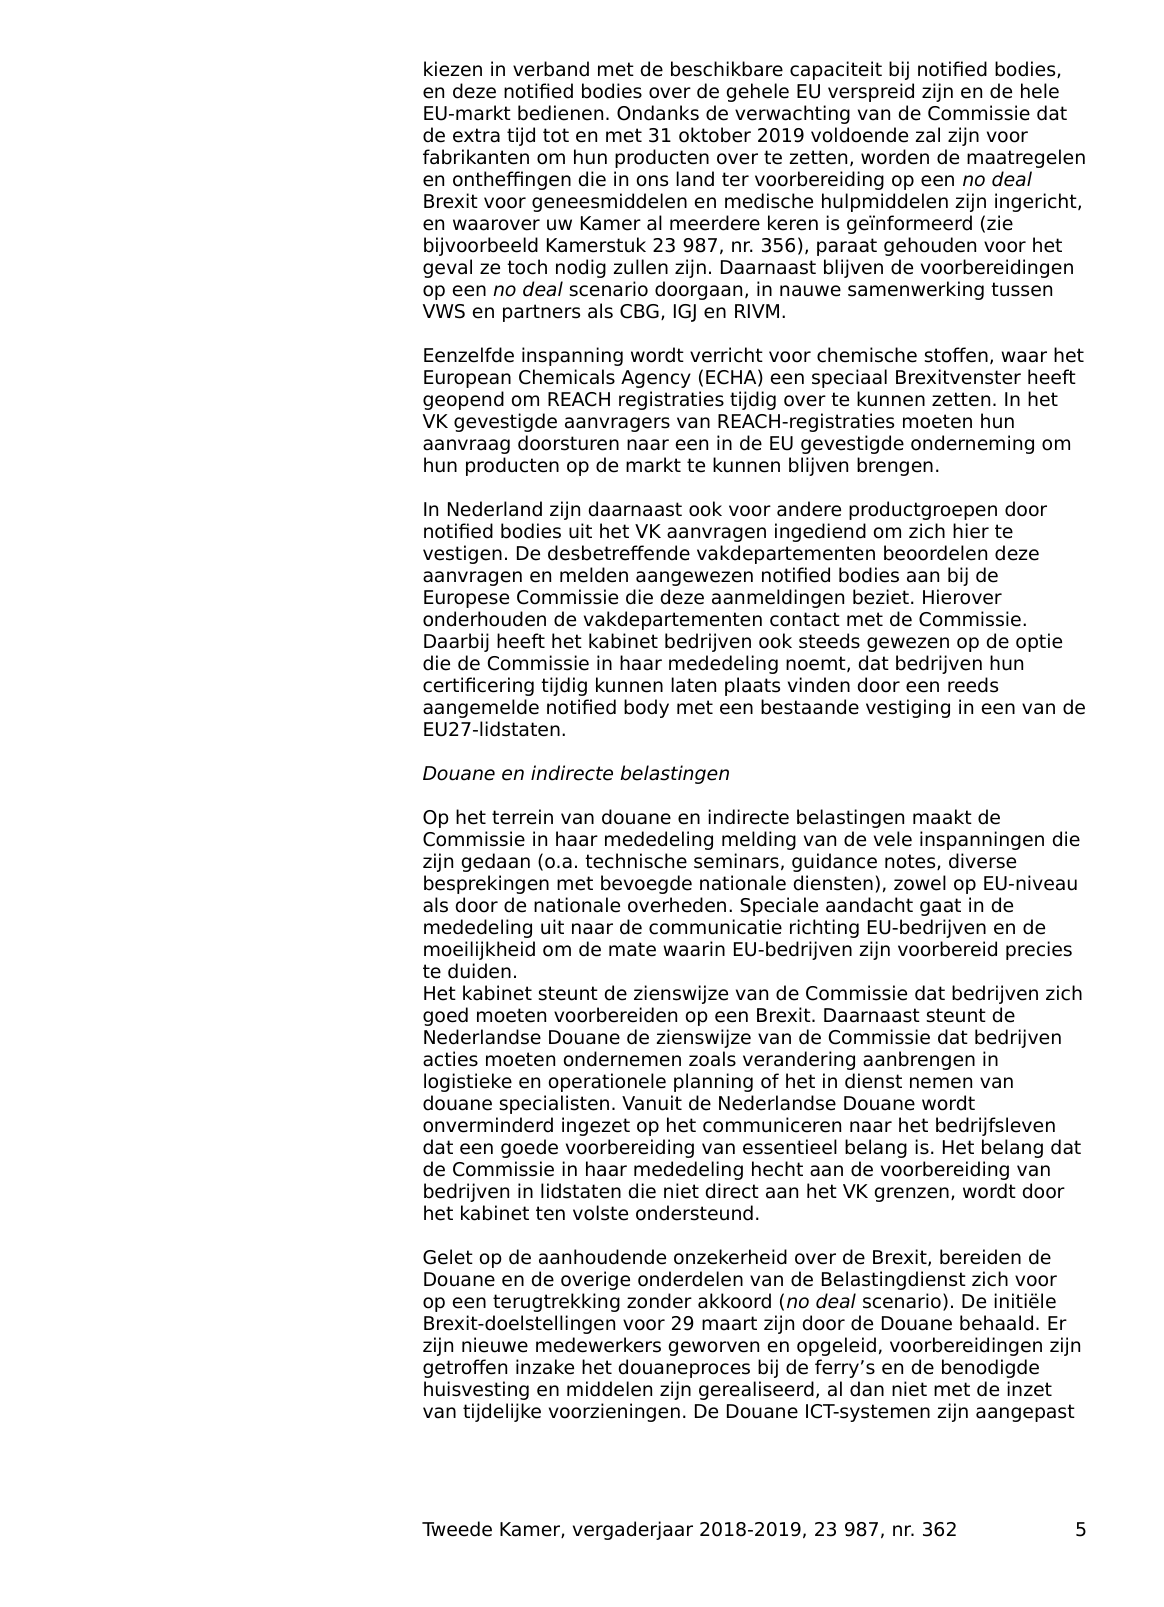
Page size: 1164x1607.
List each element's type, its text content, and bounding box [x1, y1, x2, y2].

text Gelet op de aanhoudende onzekerheid over de Brexit, bereiden de Douane en de overige onderdelen van de Belastingdienst zich voor op een terugtrekking zonder akkoord (no deal scenario). De initiële Brexit-doelstellingen voor 29 maart zijn door de Douane behaald. Er zijn nieuwe medewerkers geworven en opgeleid, voorbereidingen zijn getroffen inzake het douaneproces bij de ferry’s en de benodigde huisvesting en middelen zijn gerealiseerd, al dan niet met de inzet van tijdelijke voorzieningen. De Douane ICT-systemen zijn aangepast [422, 1247, 1087, 1423]
text Het kabinet steunt de zienswijze van de Commissie dat bedrijven zich goed moeten voorbereiden op een Brexit. Daarnaast steunt de Nederlandse Douane de zienswijze van de Commissie dat bedrijven acties moeten ondernemen zoals verandering aanbrengen in logistieke en operationele planning of het in dienst nemen van douane specialisten. Vanuit de Nederlandse Douane wordt onverminderd ingezet op het communiceren naar het bedrijfsleven dat een goede voorbereiding van essentieel belang is. Het belang dat de Commissie in haar mededeling hecht aan de voorbereiding van bedrijven in lidstaten die niet direct aan het VK grenzen, wordt door het kabinet ten volste ondersteund. [422, 983, 1087, 1225]
subtitle Douane en indirecte belastingen [422, 763, 1087, 785]
text In Nederland zijn daarnaast ook voor andere productgroepen door notified bodies uit het VK aanvragen ingediend om zich hier te vestigen. De desbetreffende vakdepartementen beoordelen deze aanvragen en melden aangewezen notified bodies aan bij de Europese Commissie die deze aanmeldingen beziet. Hierover onderhouden de vakdepartementen contact met de Commissie. Daarbij heeft het kabinet bedrijven ook steeds gewezen op de optie die de Commissie in haar mededeling noemt, dat bedrijven hun certificering tijdig kunnen laten plaats vinden door een reeds aangemelde notified body met een bestaande vestiging in een van de EU27-lidstaten. [422, 499, 1087, 741]
text kiezen in verband met de beschikbare capaciteit bij notified bodies, en deze notified bodies over de gehele EU verspreid zijn en de hele EU-markt bedienen. Ondanks de verwachting van de Commissie dat de extra tijd tot en met 31 oktober 2019 voldoende zal zijn voor fabrikanten om hun producten over te zetten, worden de maatregelen en ontheffingen die in ons land ter voorbereiding op een no deal Brexit voor geneesmiddelen en medische hulpmiddelen zijn ingericht, en waarover uw Kamer al meerdere keren is geïnformeerd (zie bijvoorbeeld Kamerstuk 23 987, nr. 356), paraat gehouden voor het geval ze toch nodig zullen zijn. Daarnaast blijven de voorbereidingen op een no deal scenario doorgaan, in nauwe samenwerking tussen VWS en partners als CBG, IGJ en RIVM. [422, 59, 1087, 323]
text Eenzelfde inspanning wordt verricht voor chemische stoffen, waar het European Chemicals Agency (ECHA) een speciaal Brexitvenster heeft geopend om REACH registraties tijdig over te kunnen zetten. In het VK gevestigde aanvragers van REACH-registraties moeten hun aanvraag doorsturen naar een in de EU gevestigde onderneming om hun producten op de markt te kunnen blijven brengen. [422, 345, 1087, 477]
text Op het terrein van douane en indirecte belastingen maakt de Commissie in haar mededeling melding van de vele inspanningen die zijn gedaan (o.a. technische seminars, guidance notes, diverse besprekingen met bevoegde nationale diensten), zowel op EU-niveau als door de nationale overheden. Speciale aandacht gaat in de mededeling uit naar de communicatie richting EU-bedrijven en de moeilijkheid om de mate waarin EU-bedrijven zijn voorbereid precies te duiden. [422, 807, 1087, 983]
